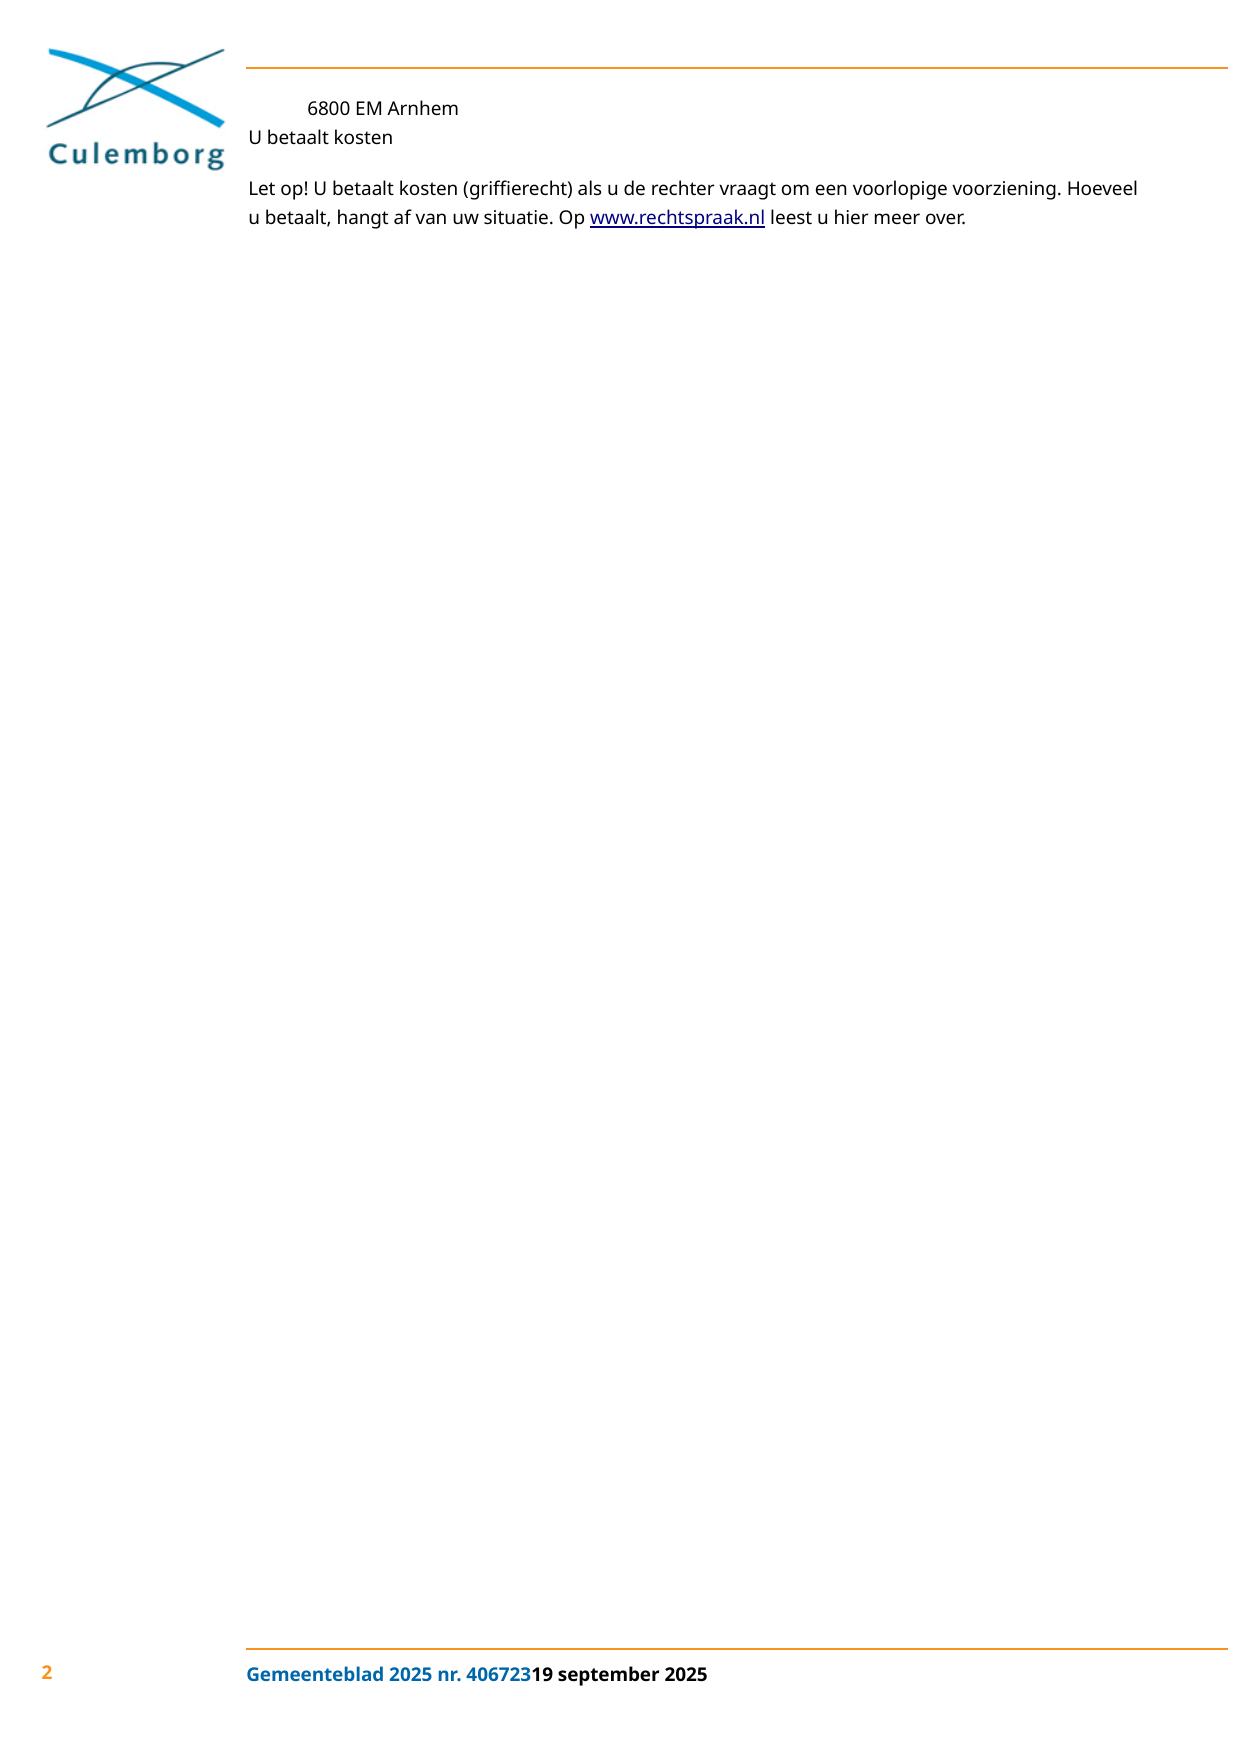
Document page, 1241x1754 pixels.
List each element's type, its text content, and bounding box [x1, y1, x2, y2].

picture [41, 47, 231, 172]
text Let op! U betaalt kosten (griffierecht) als u de rechter vraagt om een voorlopige voorziening. Hoeveel u betaalt, hangt af van uw situatie. Op www.rechtspraak.nl leest u hier meer over. [248, 175, 1152, 230]
list 6800 EM Arnhem [248, 95, 1152, 121]
text U betaalt kosten [248, 124, 1152, 150]
